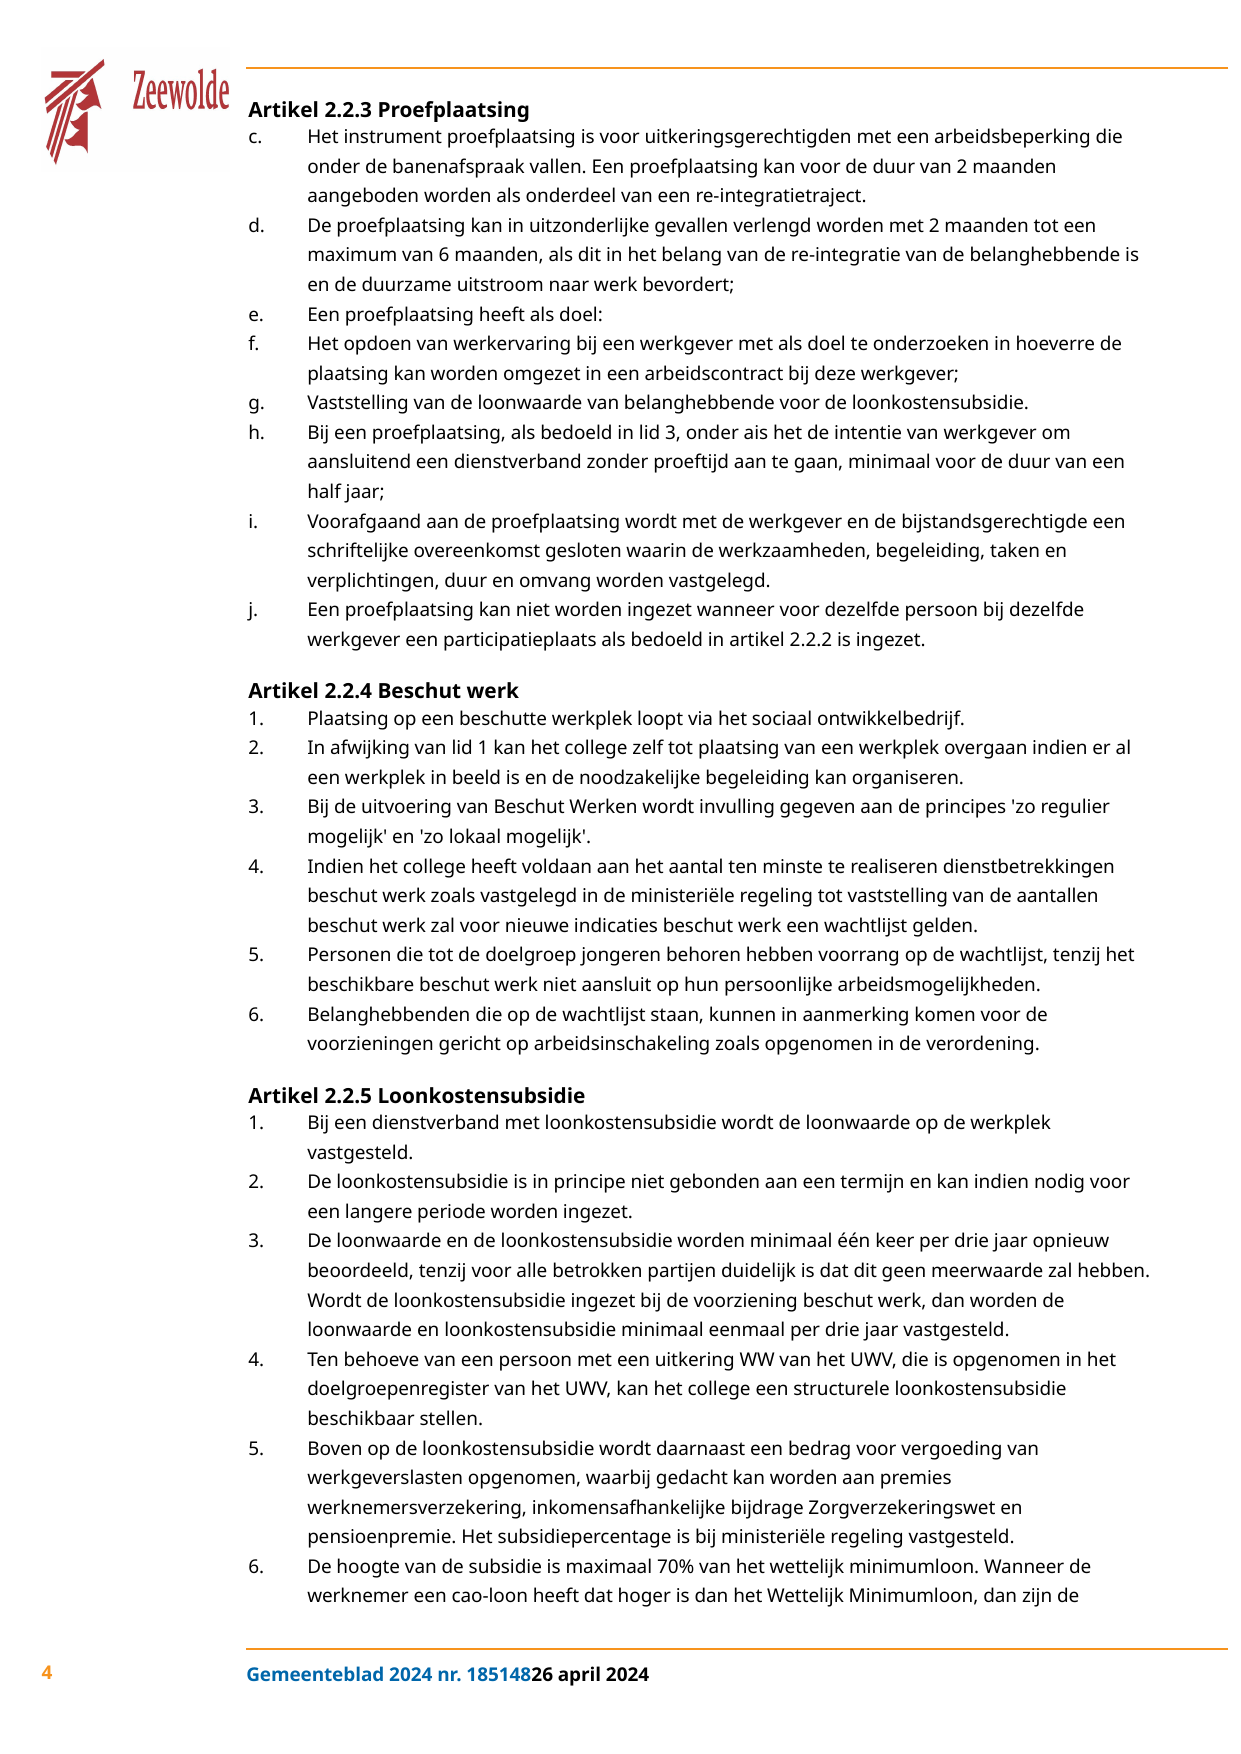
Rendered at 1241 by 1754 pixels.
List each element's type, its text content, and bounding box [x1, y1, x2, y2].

list Voorafgaand aan de proefplaatsing wordt met de werkgever en de bijstandsgerechtigde een schriftelijke overeenkomst gesloten waarin de werkzaamheden, begeleiding, taken en verplichtingen, duur en omvang worden vastgelegd. [248, 508, 1152, 593]
list Een proefplaatsing kan niet worden ingezet wanneer voor dezelfde persoon bij dezelfde werkgever een participatieplaats als bedoeld in artikel 2.2.2 is ingezet. [248, 597, 1152, 652]
list Het opdoen van werkervaring bij een werkgever met als doel te onderzoeken in hoeverre de plaatsing kan worden omgezet in een arbeidscontract bij deze werkgever; [248, 330, 1152, 386]
text Artikel 2.2.5 Loonkostensubsidie [248, 1081, 1152, 1109]
picture [41, 47, 231, 172]
list Indien het college heeft voldaan aan het aantal ten minste te realiseren dienstbetrekkingen beschut werk zoals vastgelegd in de ministeriële regeling tot vaststelling van de aantallen beschut werk zal voor nieuwe indicaties beschut werk een wachtlijst gelden. [248, 853, 1152, 938]
list Bij de uitvoering van Beschut Werken wordt invulling gegeven aan de principes 'zo regulier mogelijk' en 'zo lokaal mogelijk'. [248, 794, 1152, 849]
list Ten behoeve van een persoon met een uitkering WW van het UWV, die is opgenomen in het doelgroepenregister van het UWV, kan het college een structurele loonkostensubsidie beschikbaar stellen. [248, 1346, 1152, 1431]
text Artikel 2.2.3 Proefplaatsing [248, 95, 1152, 123]
list Een proefplaatsing heeft als doel: [248, 301, 1152, 326]
list Bij een proefplaatsing, als bedoeld in lid 3, onder ais het de intentie van werkgever om aansluitend een dienstverband zonder proeftijd aan te gaan, minimaal voor de duur van een half jaar; [248, 419, 1152, 504]
list Plaatsing op een beschutte werkplek loopt via het sociaal ontwikkelbedrijf. [248, 705, 1152, 731]
list Het instrument proefplaatsing is voor uitkeringsgerechtigden met een arbeidsbeperking die onder de banenafspraak vallen. Een proefplaatsing kan voor de duur van 2 maanden aangeboden worden als onderdeel van een re-integratietraject. [248, 123, 1152, 208]
list Vaststelling van de loonwaarde van belanghebbende voor de loonkostensubsidie. [248, 389, 1152, 415]
list De loonkostensubsidie is in principe niet gebonden aan een termijn en kan indien nodig voor een langere periode worden ingezet. [248, 1168, 1152, 1224]
list Boven op de loonkostensubsidie wordt daarnaast een bedrag voor vergoeding van werkgeverslasten opgenomen, waarbij gedacht kan worden aan premies werknemersverzekering, inkomensafhankelijke bijdrage Zorgverzekeringswet en pensioenpremie. Het subsidiepercentage is bij ministeriële regeling vastgesteld. [248, 1435, 1152, 1549]
list In afwijking van lid 1 kan het college zelf tot plaatsing van een werkplek overgaan indien er al een werkplek in beeld is en de noodzakelijke begeleiding kan organiseren. [248, 734, 1152, 790]
list Personen die tot de doelgroep jongeren behoren hebben voorrang op de wachtlijst, tenzij het beschikbare beschut werk niet aansluit op hun persoonlijke arbeidsmogelijkheden. [248, 942, 1152, 997]
text Artikel 2.2.4 Beschut werk [248, 677, 1152, 705]
list De loonwaarde en de loonkostensubsidie worden minimaal één keer per drie jaar opnieuw beoordeeld, tenzij voor alle betrokken partijen duidelijk is dat dit geen meerwaarde zal hebben. Wordt de loonkostensubsidie ingezet bij de voorziening beschut werk, dan worden de loonwaarde en loonkostensubsidie minimaal eenmaal per drie jaar vastgesteld. [248, 1228, 1152, 1342]
list Bij een dienstverband met loonkostensubsidie wordt de loonwaarde op de werkplek vastgesteld. [248, 1109, 1152, 1164]
list De hoogte van de subsidie is maximaal 70% van het wettelijk minimumloon. Wanneer de werknemer een cao-loon heeft dat hoger is dan het Wettelijk Minimumloon, dan zijn de [248, 1553, 1152, 1608]
list De proefplaatsing kan in uitzonderlijke gevallen verlengd worden met 2 maanden tot een maximum van 6 maanden, als dit in het belang van de re-integratie van de belanghebbende is en de duurzame uitstroom naar werk bevordert; [248, 212, 1152, 297]
list Belanghebbenden die op de wachtlijst staan, kunnen in aanmerking komen voor de voorzieningen gericht op arbeidsinschakeling zoals opgenomen in de verordening. [248, 1001, 1152, 1056]
